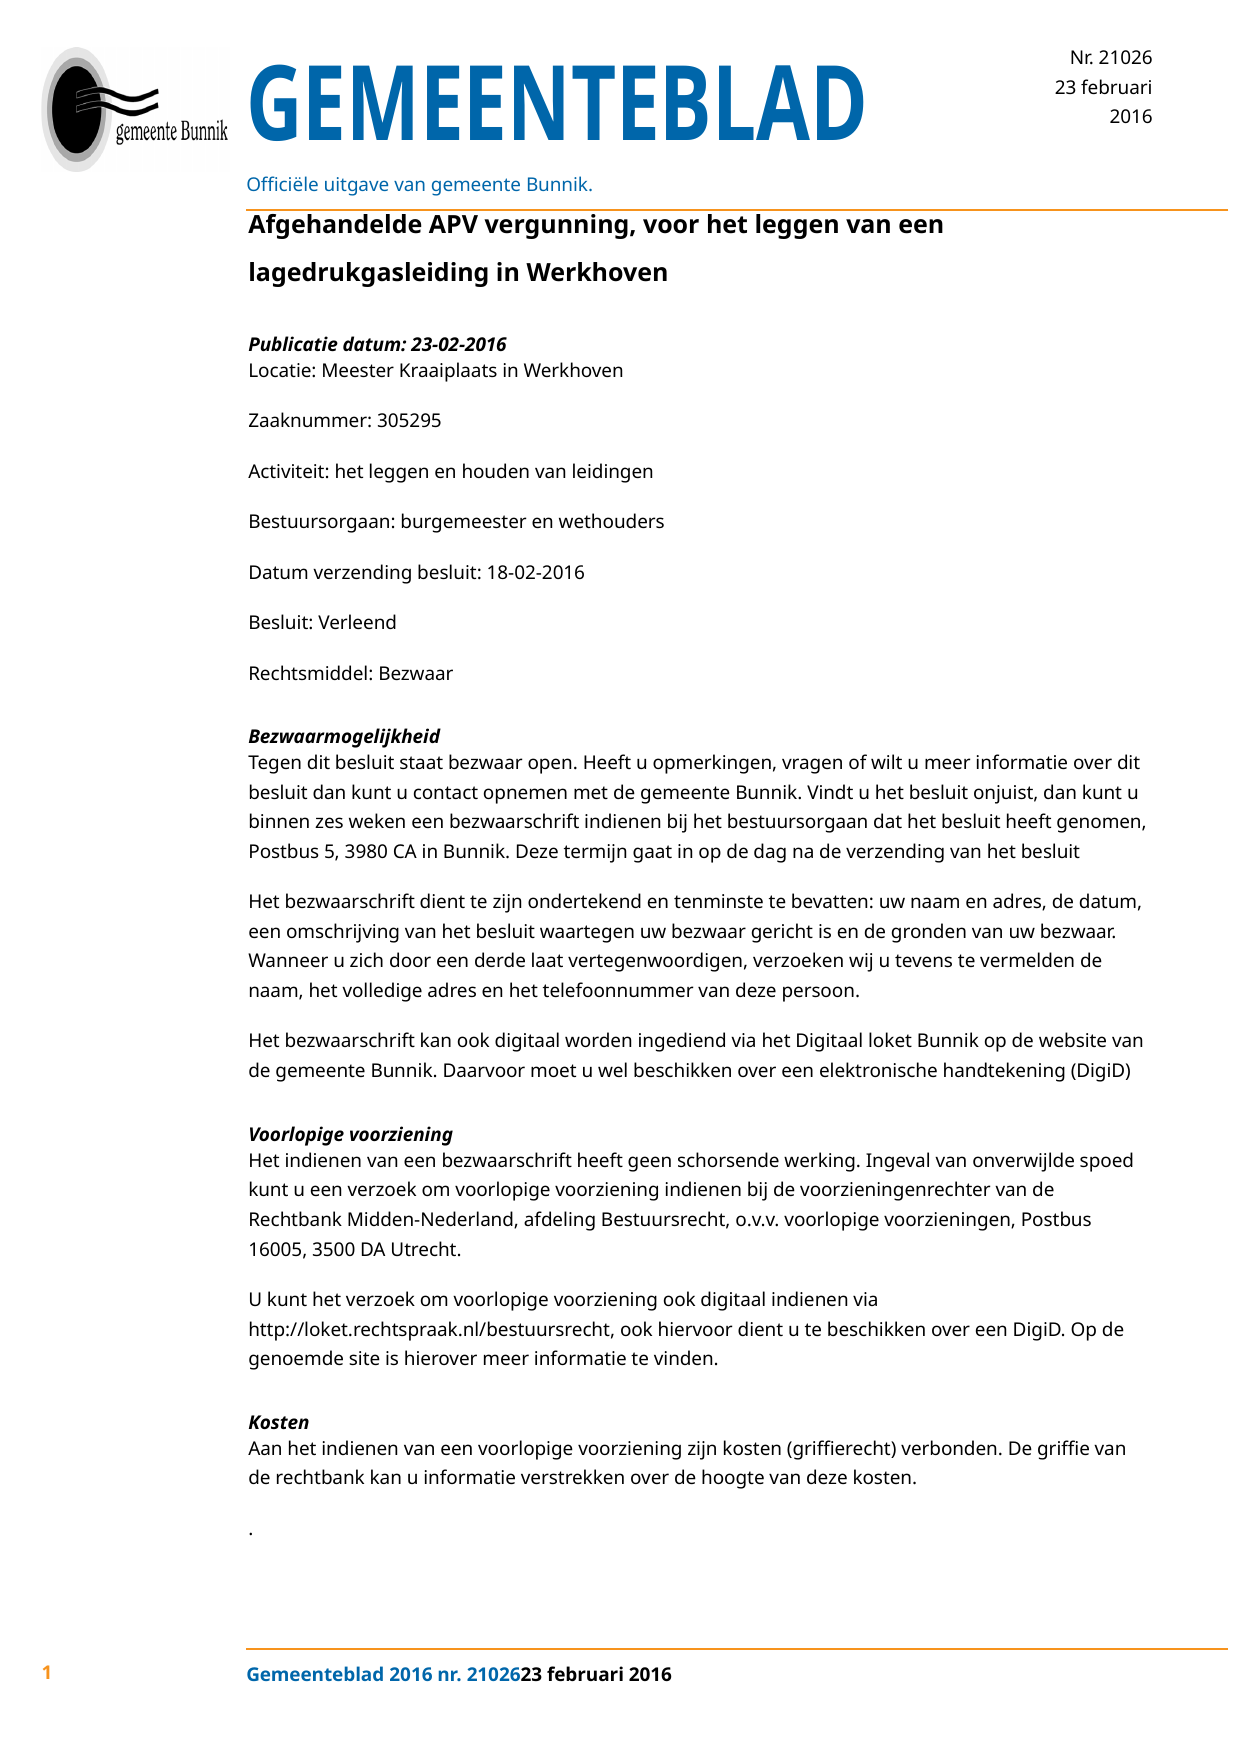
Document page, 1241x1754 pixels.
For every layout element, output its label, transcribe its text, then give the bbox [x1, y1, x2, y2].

picture [41, 47, 231, 172]
text Het bezwaarschrift kan ook digitaal worden ingediend via het Digitaal loket Bunnik op de website van de gemeente Bunnik. Daarvoor moet u wel beschikken over een elektronische handtekening (DigiD) [248, 1028, 1152, 1083]
text Bezwaarmogelijkheid [248, 724, 1152, 749]
text Bestuursorgaan: burgemeester en wethouders [248, 508, 1152, 534]
text Het indienen van een bezwaarschrift heeft geen schorsende werking. Ingeval van onverwijlde spoed kunt u een verzoek om voorlopige voorziening indienen bij de voorzieningenrechter van de Rechtbank Midden-Nederland, afdeling Bestuursrecht, o.v.v. voorlopige voorzieningen, Postbus 16005, 3500 DA Utrecht. [248, 1147, 1152, 1261]
text Het bezwaarschrift dient te zijn ondertekend en tenminste te bevatten: uw naam en adres, de datum, een omschrijving van het besluit waartegen uw bezwaar gericht is en de gronden van uw bezwaar. Wanneer u zich door een derde laat vertegenwoordigen, verzoeken wij u tevens te vermelden de naam, het volledige adres en het telefoonnummer van deze persoon. [248, 888, 1152, 1003]
text Zaaknummer: 305295 [248, 408, 1152, 433]
text Tegen dit besluit staat bezwaar open. Heeft u opmerkingen, vragen of wilt u meer informatie over dit besluit dan kunt u contact opnemen met de gemeente Bunnik. Vindt u het besluit onjuist, dan kunt u binnen zes weken een bezwaarschrift indienen bij het bestuursorgaan dat het besluit heeft genomen, Postbus 5, 3980 CA in Bunnik. Deze termijn gaat in op de dag na de verzending van het besluit [248, 749, 1152, 864]
text Locatie: Meester Kraaiplaats in Werkhoven [248, 357, 1152, 383]
text Kosten [248, 1409, 1152, 1435]
text Afgehandelde APV vergunning, voor het leggen van een lagedrukgasleiding in Werkhoven [248, 211, 1152, 288]
text Publicatie datum: 23-02-2016 [248, 331, 1152, 357]
text Datum verzending besluit: 18-02-2016 [248, 559, 1152, 584]
text Besluit: Verleend [248, 609, 1152, 635]
text . [248, 1515, 1152, 1541]
text Aan het indienen van een voorlopige voorziening zijn kosten (griffierecht) verbonden. De griffie van de rechtbank kan u informatie verstrekken over de hoogte van deze kosten. [248, 1435, 1152, 1490]
text Rechtsmiddel: Bezwaar [248, 660, 1152, 685]
text Activiteit: het leggen en houden van leidingen [248, 458, 1152, 484]
text U kunt het verzoek om voorlopige voorziening ook digitaal indienen via http://loket.rechtspraak.nl/bestuursrecht, ook hiervoor dient u te beschikken over een DigiD. Op de genoemde site is hierover meer informatie te vinden. [248, 1286, 1152, 1371]
text Voorlopige voorziening [248, 1121, 1152, 1147]
